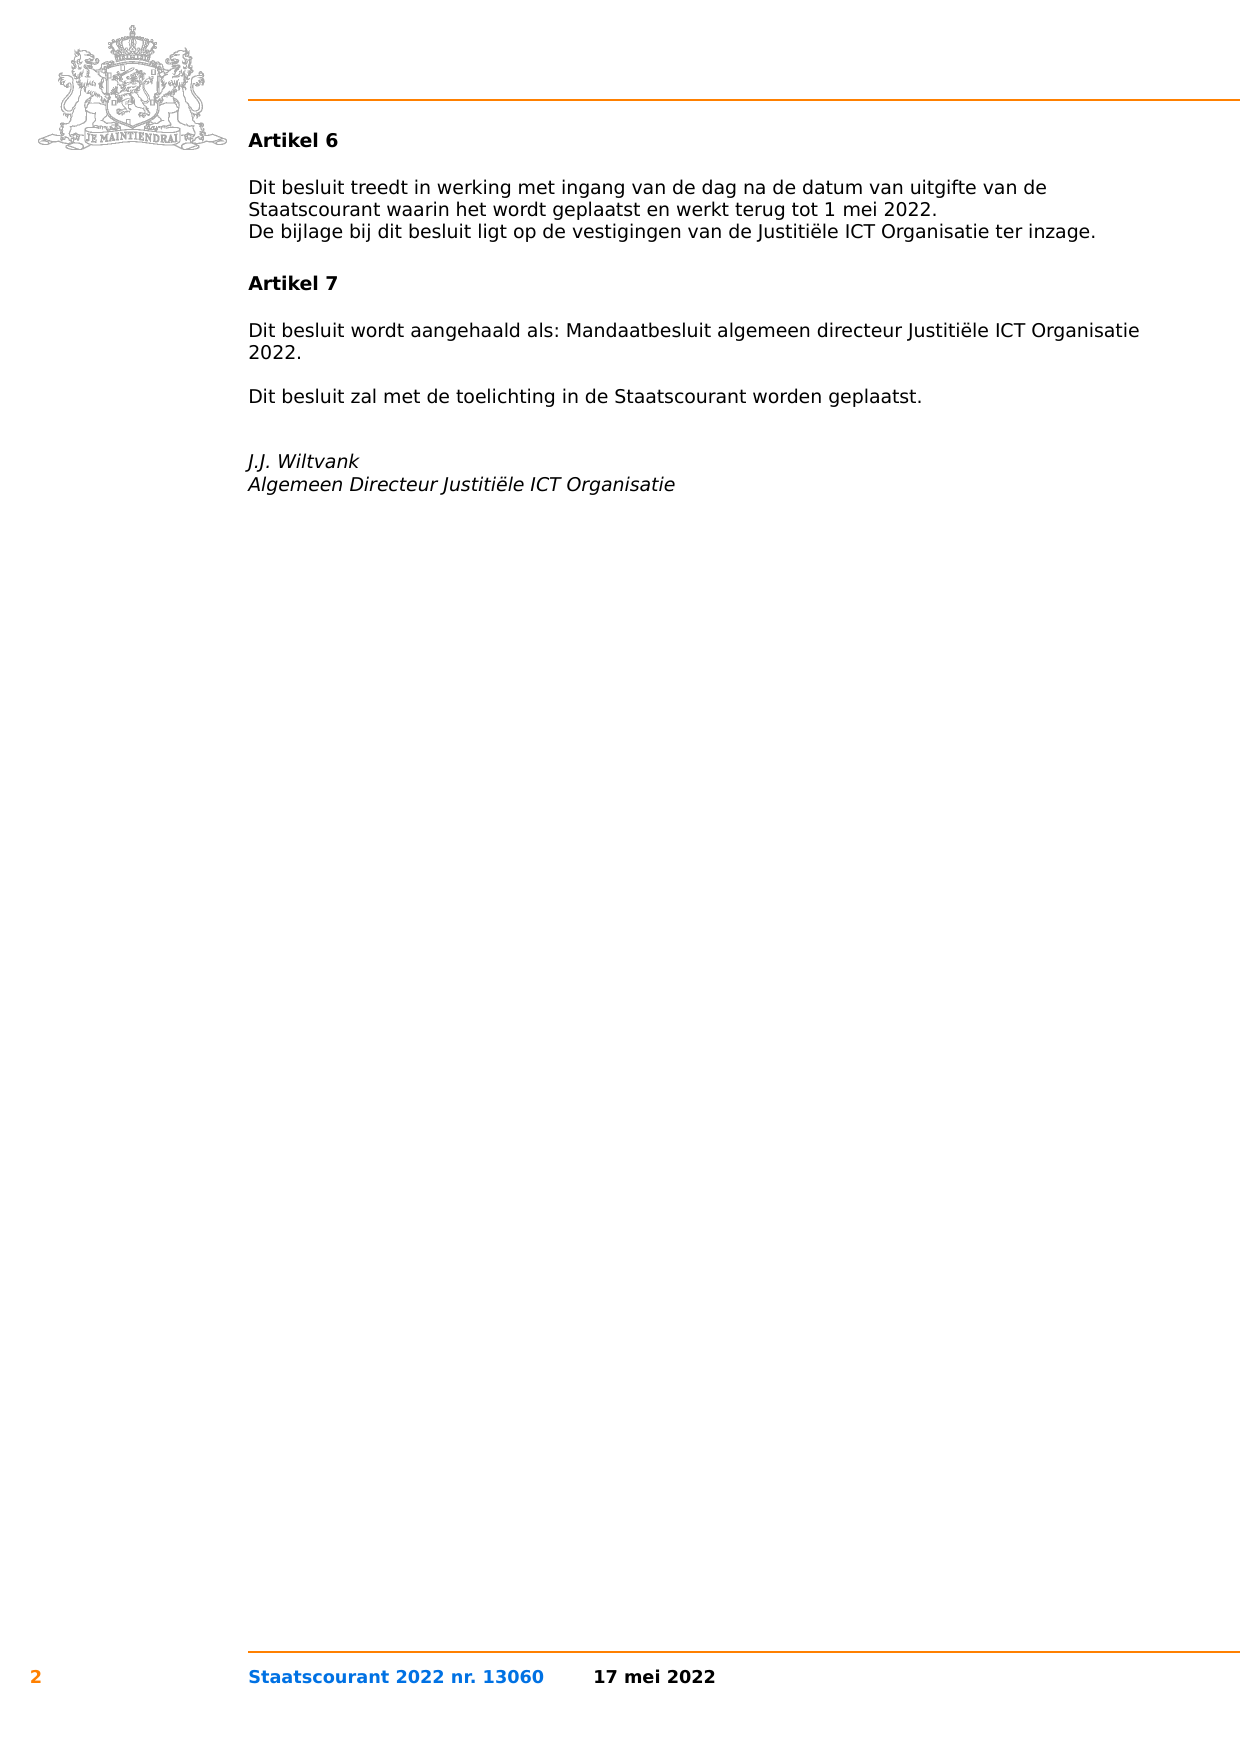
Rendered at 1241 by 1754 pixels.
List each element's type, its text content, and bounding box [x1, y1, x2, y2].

text Dit besluit wordt aangehaald als: Mandaatbesluit algemeen directeur Justitiële ICT Organisatie 2022. [248, 320, 1163, 364]
text Dit besluit zal met de toelichting in de Staatscourant worden geplaatst. [248, 386, 1163, 408]
text J.J. Wiltvank Algemeen Directeur Justitiële ICT Organisatie [248, 429, 1163, 495]
text Dit besluit treedt in werking met ingang van de dag na de datum van uitgifte van de Staatscourant waarin het wordt geplaatst en werkt terug tot 1 mei 2022. [248, 177, 1163, 221]
text De bijlage bij dit besluit ligt op de vestigingen van de Justitiële ICT Organisatie ter inzage. [248, 221, 1163, 243]
picture [38, 25, 227, 150]
subtitle Artikel 7 [248, 273, 1163, 295]
subtitle Artikel 6 [248, 130, 1163, 152]
